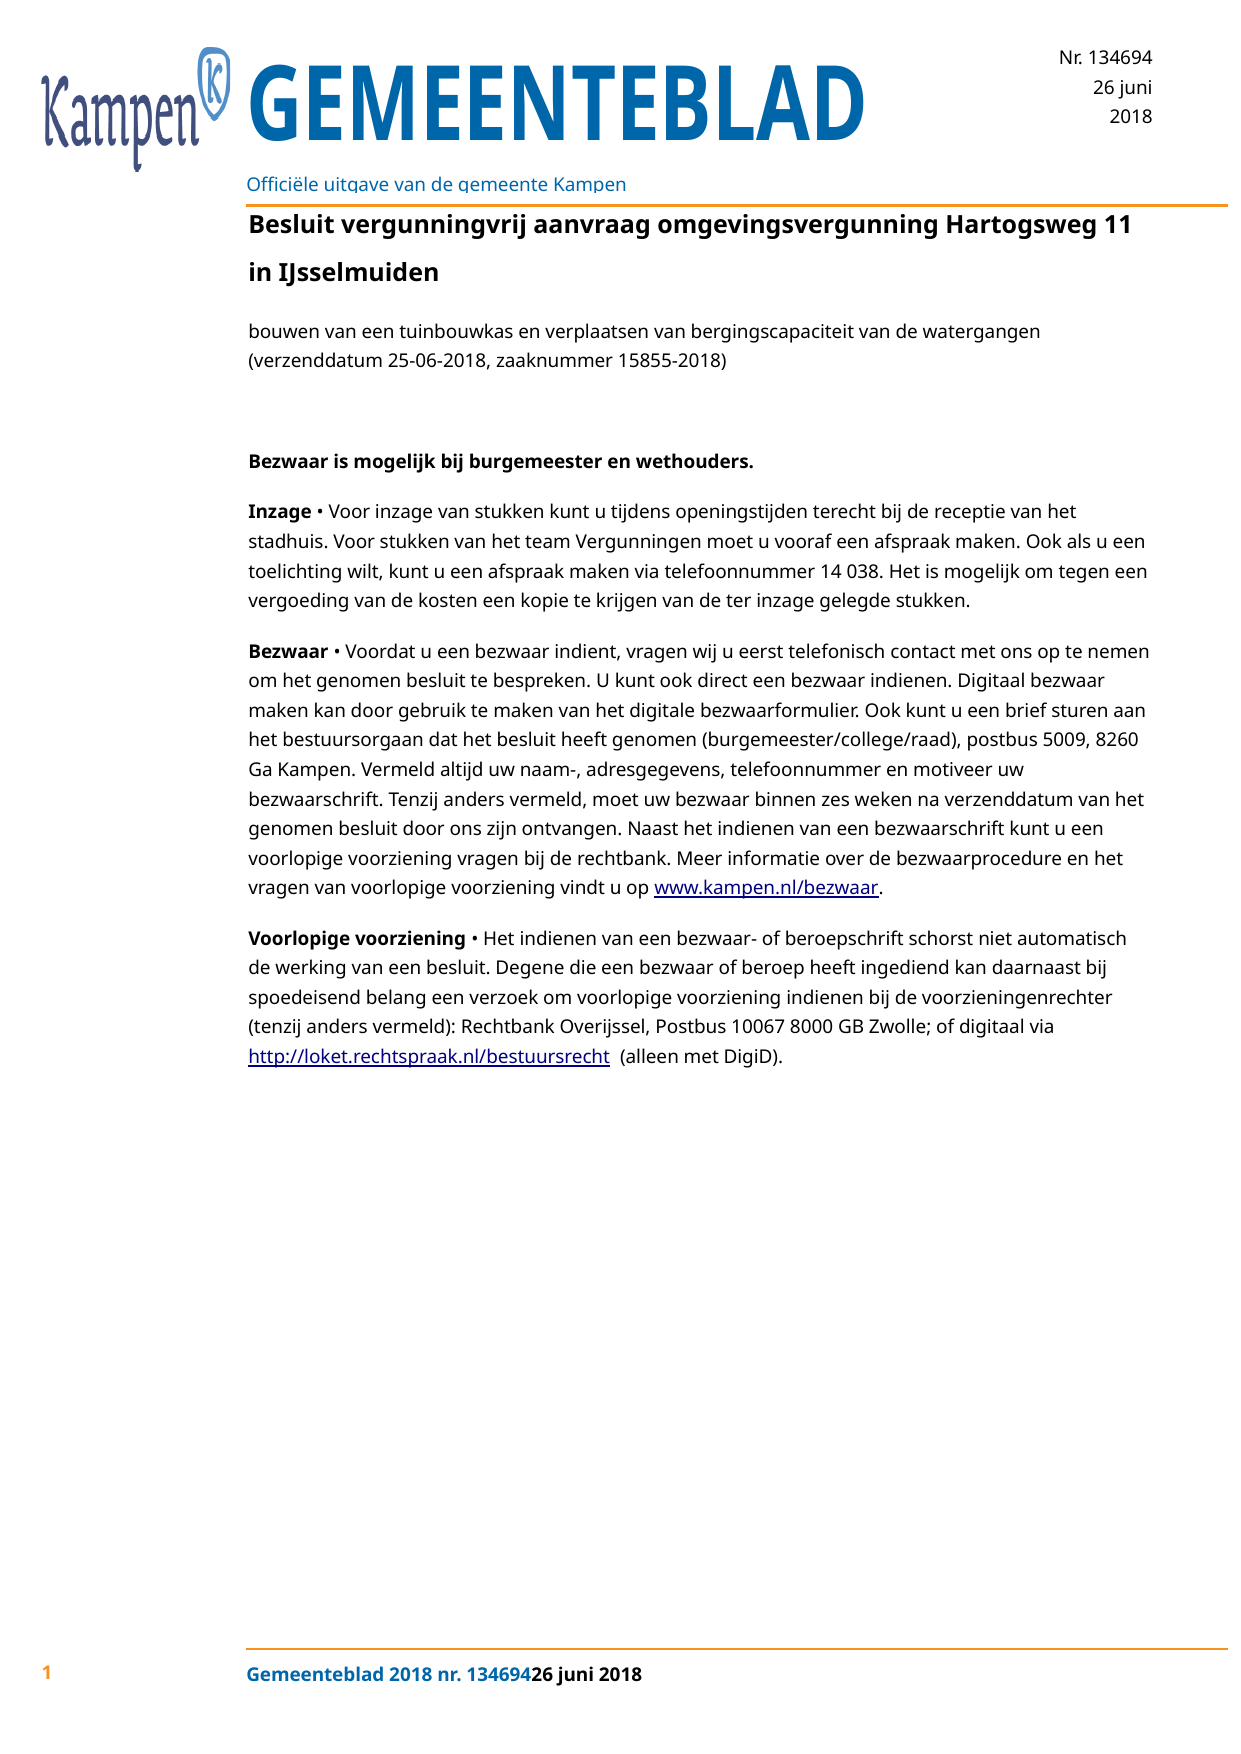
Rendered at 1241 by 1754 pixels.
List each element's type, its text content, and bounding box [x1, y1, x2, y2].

text Besluit vergunningvrij aanvraag omgevingsvergunning Hartogsweg 11 in IJsselmuiden [248, 207, 1152, 288]
text Voorlopige voorziening • Het indienen van een bezwaar- of beroepschrift schorst niet automatisch de werking van een besluit. Degene die een bezwaar of beroep heeft ingediend kan daarnaast bij spoedeisend belang een verzoek om voorlopige voorziening indienen bij de voorzieningenrechter (tenzij anders vermeld): Rechtbank Overijssel, Postbus 10067 8000 GB Zwolle; of digitaal via http://loket.rechtspraak.nl/bestuursrecht (alleen met DigiD). [248, 925, 1152, 1069]
text bouwen van een tuinbouwkas en verplaatsen van bergingscapaciteit van de watergangen (verzenddatum 25-06-2018, zaaknummer 15855-2018) [248, 318, 1152, 373]
text Inzage • Voor inzage van stukken kunt u tijdens openingstijden terecht bij de receptie van het stadhuis. Voor stukken van het team Vergunningen moet u vooraf een afspraak maken. Ook als u een toelichting wilt, kunt u een afspraak maken via telefoonnummer 14 038. Het is mogelijk om tegen een vergoeding van de kosten een kopie te krijgen van de ter inzage gelegde stukken. [248, 499, 1152, 613]
text Bezwaar is mogelijk bij burgemeester en wethouders. [248, 448, 1152, 474]
text Bezwaar • Voordat u een bezwaar indient, vragen wij u eerst telefonisch contact met ons op te nemen om het genomen besluit te bespreken. U kunt ook direct een bezwaar indienen. Digitaal bezwaar maken kan door gebruik te maken van het digitale bezwaarformulier. Ook kunt u een brief sturen aan het bestuursorgaan dat het besluit heeft genomen (burgemeester/college/raad), postbus 5009, 8260 Ga Kampen. Vermeld altijd uw naam-, adresgegevens, telefoonnummer en motiveer uw bezwaarschrift. Tenzij anders vermeld, moet uw bezwaar binnen zes weken na verzenddatum van het genomen besluit door ons zijn ontvangen. Naast het indienen van een bezwaarschrift kunt u een voorlopige voorziening vragen bij de rechtbank. Meer informatie over de bezwaarprocedure en het vragen van voorlopige voorziening vindt u op www.kampen.nl/bezwaar. [248, 638, 1152, 900]
picture [41, 47, 231, 172]
